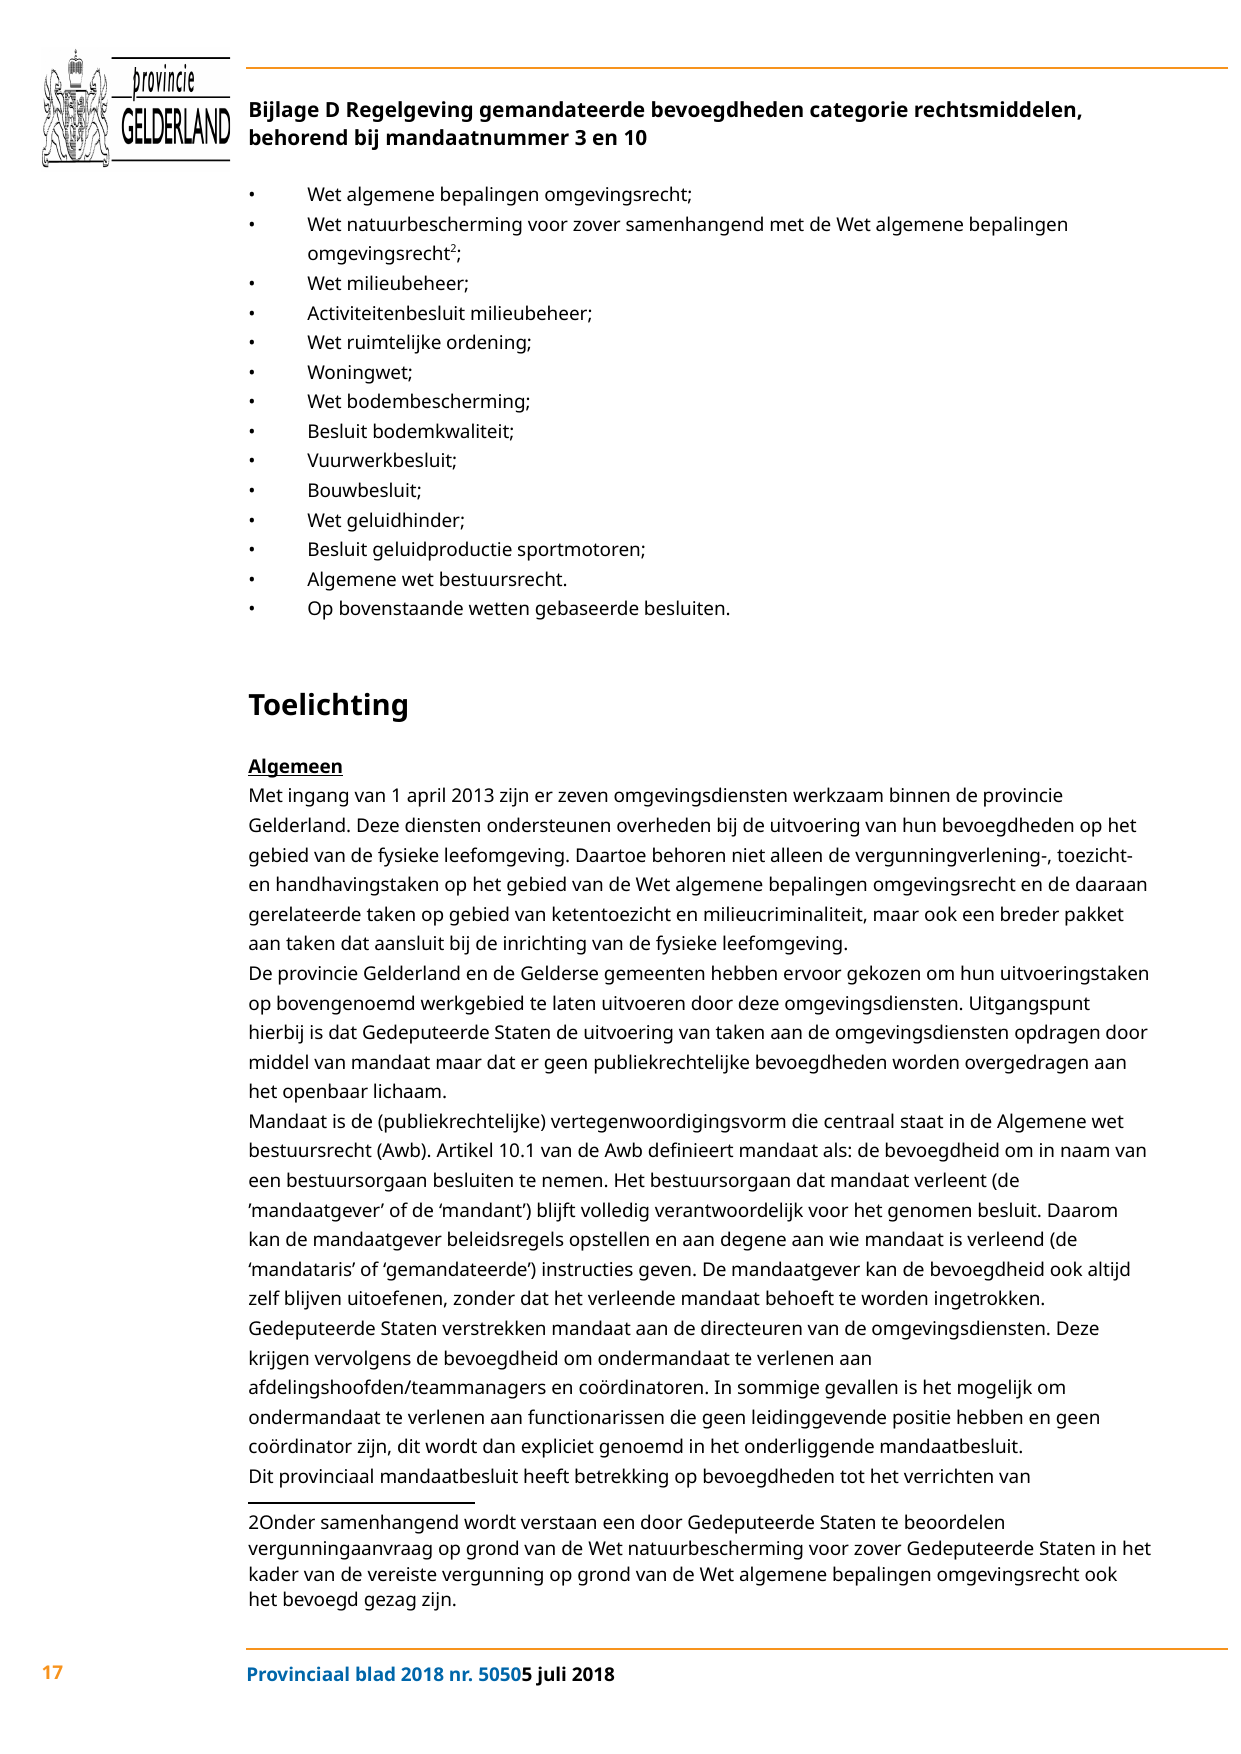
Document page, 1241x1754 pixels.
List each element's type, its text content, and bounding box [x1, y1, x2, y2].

list Wet milieubeheer; [248, 270, 1152, 296]
list Algemene wet bestuursrecht. [248, 566, 1152, 592]
list Wet algemene bepalingen omgevingsrecht; [248, 181, 1152, 207]
list Wet ruimtelijke ordening; [248, 329, 1152, 355]
text Algemeen [248, 753, 1152, 779]
list Activiteitenbesluit milieubeheer; [248, 300, 1152, 325]
text De provincie Gelderland en de Gelderse gemeenten hebben ervoor gekozen om hun uitvoeringstaken op bovengenoemd werkgebied te laten uitvoeren door deze omgevingsdiensten. Uitgangspunt hierbij is dat Gedeputeerde Staten de uitvoering van taken aan de omgevingsdiensten opdragen door middel van mandaat maar dat er geen publiekrechtelijke bevoegdheden worden overgedragen aan het openbaar lichaam. [248, 960, 1152, 1104]
list Op bovenstaande wetten gebaseerde besluiten. [248, 596, 1152, 621]
list Wet bodembescherming; [248, 388, 1152, 414]
text Dit provinciaal mandaatbesluit heeft betrekking op bevoegdheden tot het verrichten van [248, 1463, 1152, 1489]
list Bouwbesluit; [248, 477, 1152, 503]
list Wet natuurbescherming voor zover samenhangend met de Wet algemene bepalingen omgevingsrecht; [248, 211, 1152, 266]
list Onder samenhangend wordt verstaan een door Gedeputeerde Staten te beoordelen vergunningaanvraag op grond van de Wet natuurbescherming voor zover Gedeputeerde Staten in het kader van de vereiste vergunning op grond van de Wet algemene bepalingen omgevingsrecht ook het bevoegd gezag zijn. [248, 1509, 1152, 1612]
text Gedeputeerde Staten verstrekken mandaat aan de directeuren van de omgevingsdiensten. Deze krijgen vervolgens de bevoegdheid om ondermandaat te verlenen aan afdelingshoofden/teammanagers en coördinatoren. In sommige gevallen is het mogelijk om ondermandaat te verlenen aan functionarissen die geen leidinggevende positie hebben en geen coördinator zijn, dit wordt dan expliciet genoemd in het onderliggende mandaatbesluit. [248, 1315, 1152, 1459]
list Woningwet; [248, 359, 1152, 384]
picture [41, 47, 231, 172]
list Wet geluidhinder; [248, 507, 1152, 532]
list Besluit geluidproductie sportmotoren; [248, 536, 1152, 562]
text Met ingang van 1 april 2013 zijn er zeven omgevingsdiensten werkzaam binnen de provincie Gelderland. Deze diensten ondersteunen overheden bij de uitvoering van hun bevoegdheden op het gebied van de fysieke leefomgeving. Daartoe behoren niet alleen de vergunningverlening-, toezicht- en handhavingstaken op het gebied van de Wet algemene bepalingen omgevingsrecht en de daaraan gerelateerde taken op gebied van ketentoezicht en milieucriminaliteit, maar ook een breder pakket aan taken dat aansluit bij de inrichting van de fysieke leefomgeving. [248, 783, 1152, 956]
list Vuurwerkbesluit; [248, 448, 1152, 473]
text Mandaat is de (publiekrechtelijke) vertegenwoordigingsvorm die centraal staat in de Algemene wet bestuursrecht (Awb). Artikel 10.1 van de Awb definieert mandaat als: de bevoegdheid om in naam van een bestuursorgaan besluiten te nemen. Het bestuursorgaan dat mandaat verleent (de ’mandaatgever’ of de ‘mandant’) blijft volledig verantwoordelijk voor het genomen besluit. Daarom kan de mandaatgever beleidsregels opstellen en aan degene aan wie mandaat is verleend (de ‘mandataris’ of ‘gemandateerde’) instructies geven. De mandaatgever kan de bevoegdheid ook altijd zelf blijven uitoefenen, zonder dat het verleende mandaat behoeft te worden ingetrokken. [248, 1108, 1152, 1311]
text Toelichting [248, 684, 1152, 724]
text Bijlage D Regelgeving gemandateerde bevoegdheden categorie rechtsmiddelen, behorend bij mandaatnummer 3 en 10 [248, 95, 1152, 152]
list Besluit bodemkwaliteit; [248, 418, 1152, 444]
